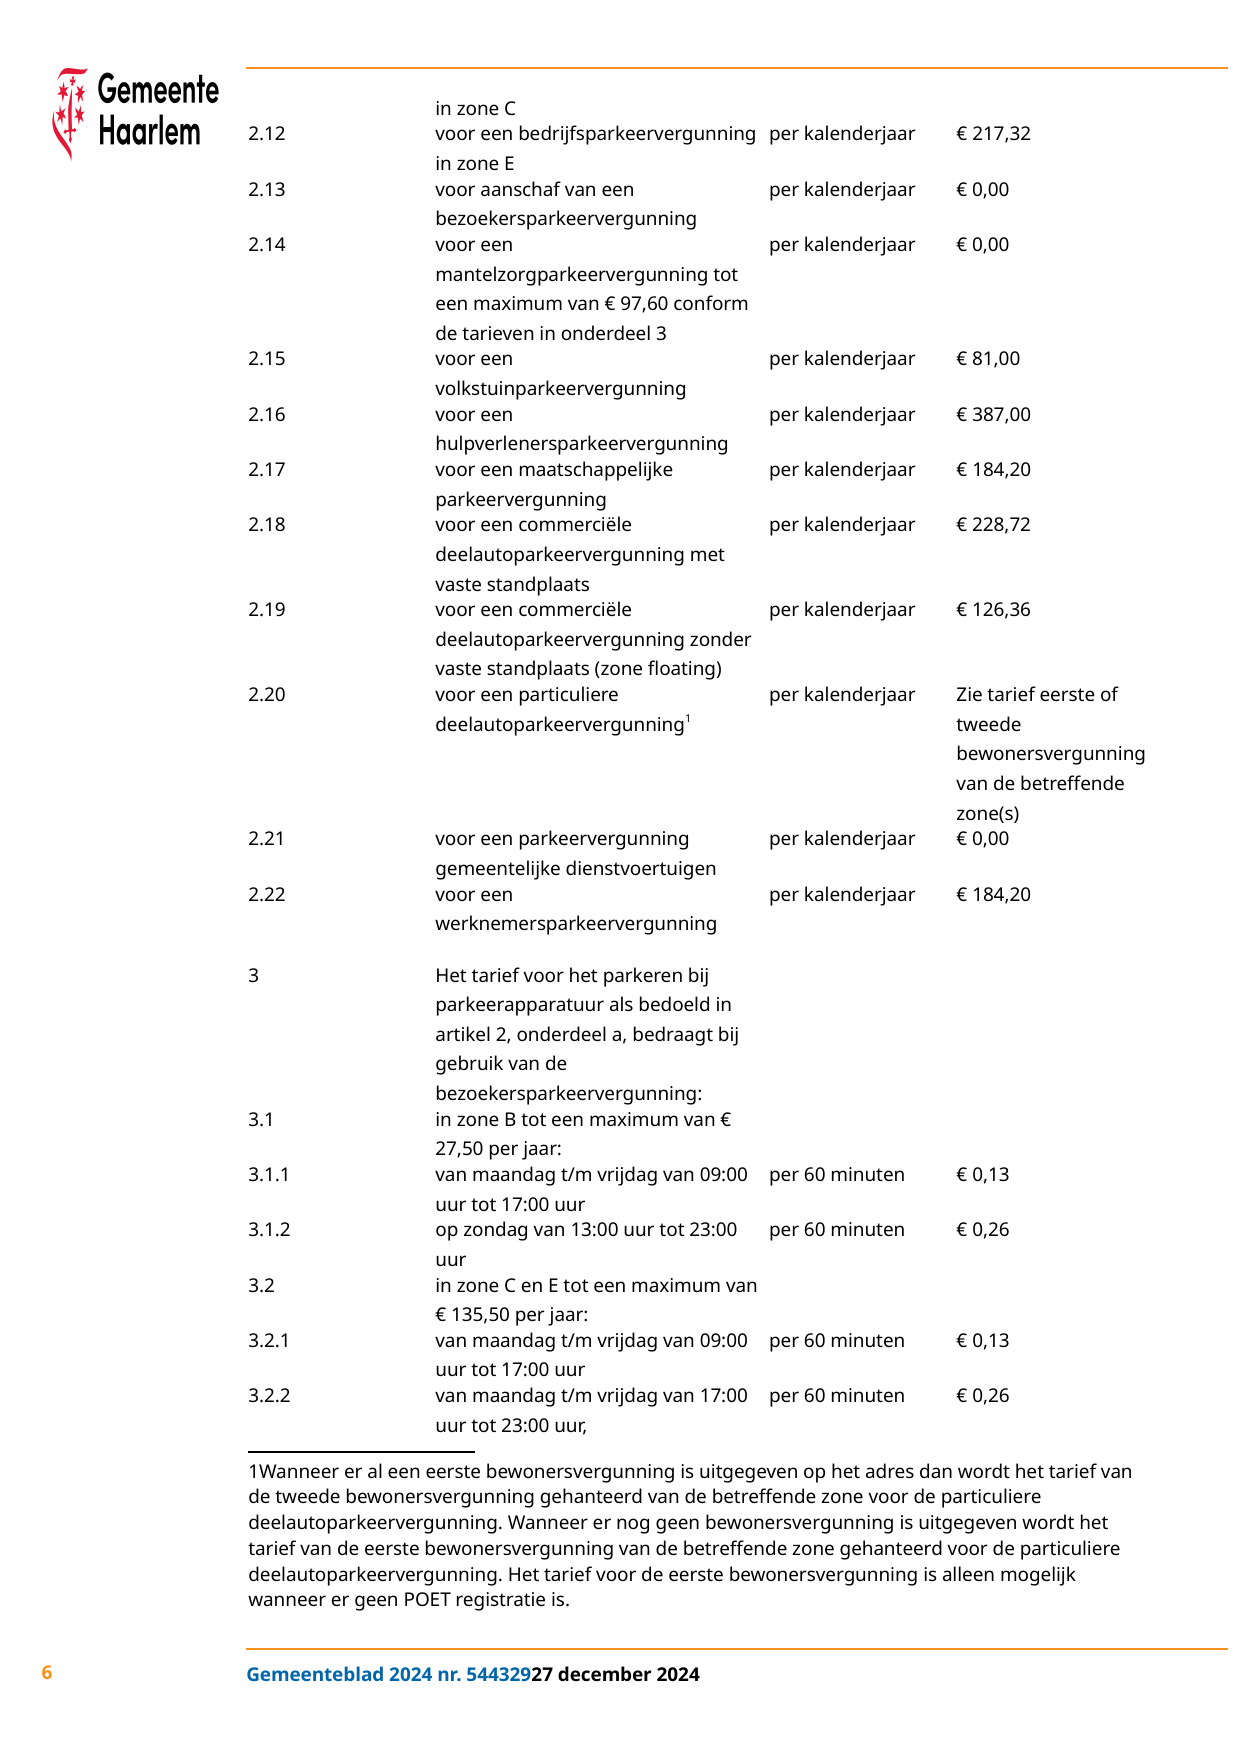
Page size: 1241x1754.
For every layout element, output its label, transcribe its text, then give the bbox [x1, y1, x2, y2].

table_cell voor een mantelzorgparkeervergunning tot een maximum van € 97,60 conform de tarieven in onderdeel 3 [435, 231, 769, 346]
table_cell Zie tarief eerste of tweede bewonersvergunning van de betreffende zone(s) [956, 681, 1152, 825]
table_cell [769, 1106, 956, 1161]
table_cell 3.1 [248, 1106, 435, 1161]
table_cell € 0,00 [956, 825, 1152, 881]
table_cell [956, 95, 1152, 121]
table_cell per kalenderjaar [769, 596, 956, 681]
table_cell van maandag t/m vrijdag van 09:00 uur tot 17:00 uur [435, 1327, 769, 1382]
table_cell 3 [248, 962, 435, 1106]
table_cell 2.14 [248, 231, 435, 346]
table_cell in zone B tot een maximum van € 27,50 per jaar: [435, 1106, 769, 1161]
table_cell [956, 1106, 1152, 1161]
table_cell [248, 936, 1152, 962]
table_cell Het tarief voor het parkeren bij parkeerapparatuur als bedoeld in artikel 2, onderdeel a, bedraagt bij gebruik van de bezoekersparkeervergunning: [435, 962, 769, 1106]
table_cell voor aanschaf van een bezoekersparkeervergunning [435, 176, 769, 231]
table_cell € 0,00 [956, 231, 1152, 346]
table_cell [769, 95, 956, 121]
table_cell [248, 95, 435, 121]
table_cell 2.22 [248, 881, 435, 936]
table_cell € 0,13 [956, 1161, 1152, 1216]
picture [41, 47, 231, 172]
table_cell voor een hulpverlenersparkeervergunning [435, 401, 769, 456]
table_cell per 60 minuten [769, 1383, 956, 1438]
table_cell voor een particuliere deelautoparkeervergunning [435, 681, 769, 825]
table_cell [956, 1272, 1152, 1327]
table_cell voor een commerciële deelautoparkeervergunning met vaste standplaats [435, 512, 769, 596]
table_cell in zone C [435, 95, 769, 121]
table_cell per kalenderjaar [769, 401, 956, 456]
table_cell € 0,26 [956, 1383, 1152, 1438]
table_cell 2.17 [248, 456, 435, 512]
table_cell 3.1.2 [248, 1216, 435, 1272]
table_cell van maandag t/m vrijdag van 09:00 uur tot 17:00 uur [435, 1161, 769, 1216]
table_cell voor een werknemersparkeervergunning [435, 881, 769, 936]
table_cell 3.2.1 [248, 1327, 435, 1382]
table_cell per kalenderjaar [769, 121, 956, 176]
table_cell per kalenderjaar [769, 512, 956, 596]
table_cell 2.21 [248, 825, 435, 881]
table_cell 3.2.2 [248, 1383, 435, 1438]
table_cell € 184,20 [956, 456, 1152, 512]
table_cell 2.18 [248, 512, 435, 596]
table_cell voor een parkeervergunning gemeentelijke dienstvoertuigen [435, 825, 769, 881]
table_cell 2.19 [248, 596, 435, 681]
table_cell € 81,00 [956, 346, 1152, 401]
table_cell € 387,00 [956, 401, 1152, 456]
table_cell 3.2 [248, 1272, 435, 1327]
table_cell voor een bedrijfsparkeervergunning in zone E [435, 121, 769, 176]
table_cell € 217,32 [956, 121, 1152, 176]
table_cell voor een commerciële deelautoparkeervergunning zonder vaste standplaats (zone floating) [435, 596, 769, 681]
table_cell per kalenderjaar [769, 681, 956, 825]
table_cell € 184,20 [956, 881, 1152, 936]
table_cell € 126,36 [956, 596, 1152, 681]
table_cell per kalenderjaar [769, 231, 956, 346]
table_cell in zone C en E tot een maximum van € 135,50 per jaar: [435, 1272, 769, 1327]
table_cell € 0,26 [956, 1216, 1152, 1272]
table_cell [956, 962, 1152, 1106]
table_cell € 228,72 [956, 512, 1152, 596]
table_cell op zondag van 13:00 uur tot 23:00 uur [435, 1216, 769, 1272]
table_cell per kalenderjaar [769, 881, 956, 936]
table_cell voor een volkstuinparkeervergunning [435, 346, 769, 401]
table_cell per kalenderjaar [769, 176, 956, 231]
table_cell 2.16 [248, 401, 435, 456]
table_cell € 0,13 [956, 1327, 1152, 1382]
table_cell € 0,00 [956, 176, 1152, 231]
table_cell per kalenderjaar [769, 456, 956, 512]
table_cell per kalenderjaar [769, 825, 956, 881]
table_cell per 60 minuten [769, 1327, 956, 1382]
table_cell [769, 962, 956, 1106]
table_cell 2.20 [248, 681, 435, 825]
table_cell 2.13 [248, 176, 435, 231]
table_cell per 60 minuten [769, 1216, 956, 1272]
table_cell per 60 minuten [769, 1161, 956, 1216]
table_cell van maandag t/m vrijdag van 17:00 uur tot 23:00 uur, [435, 1383, 769, 1438]
table_cell 3.1.1 [248, 1161, 435, 1216]
table_cell 2.12 [248, 121, 435, 176]
table_cell per kalenderjaar [769, 346, 956, 401]
table_cell [769, 1272, 956, 1327]
table_cell 2.15 [248, 346, 435, 401]
table_cell voor een maatschappelijke parkeervergunning [435, 456, 769, 512]
